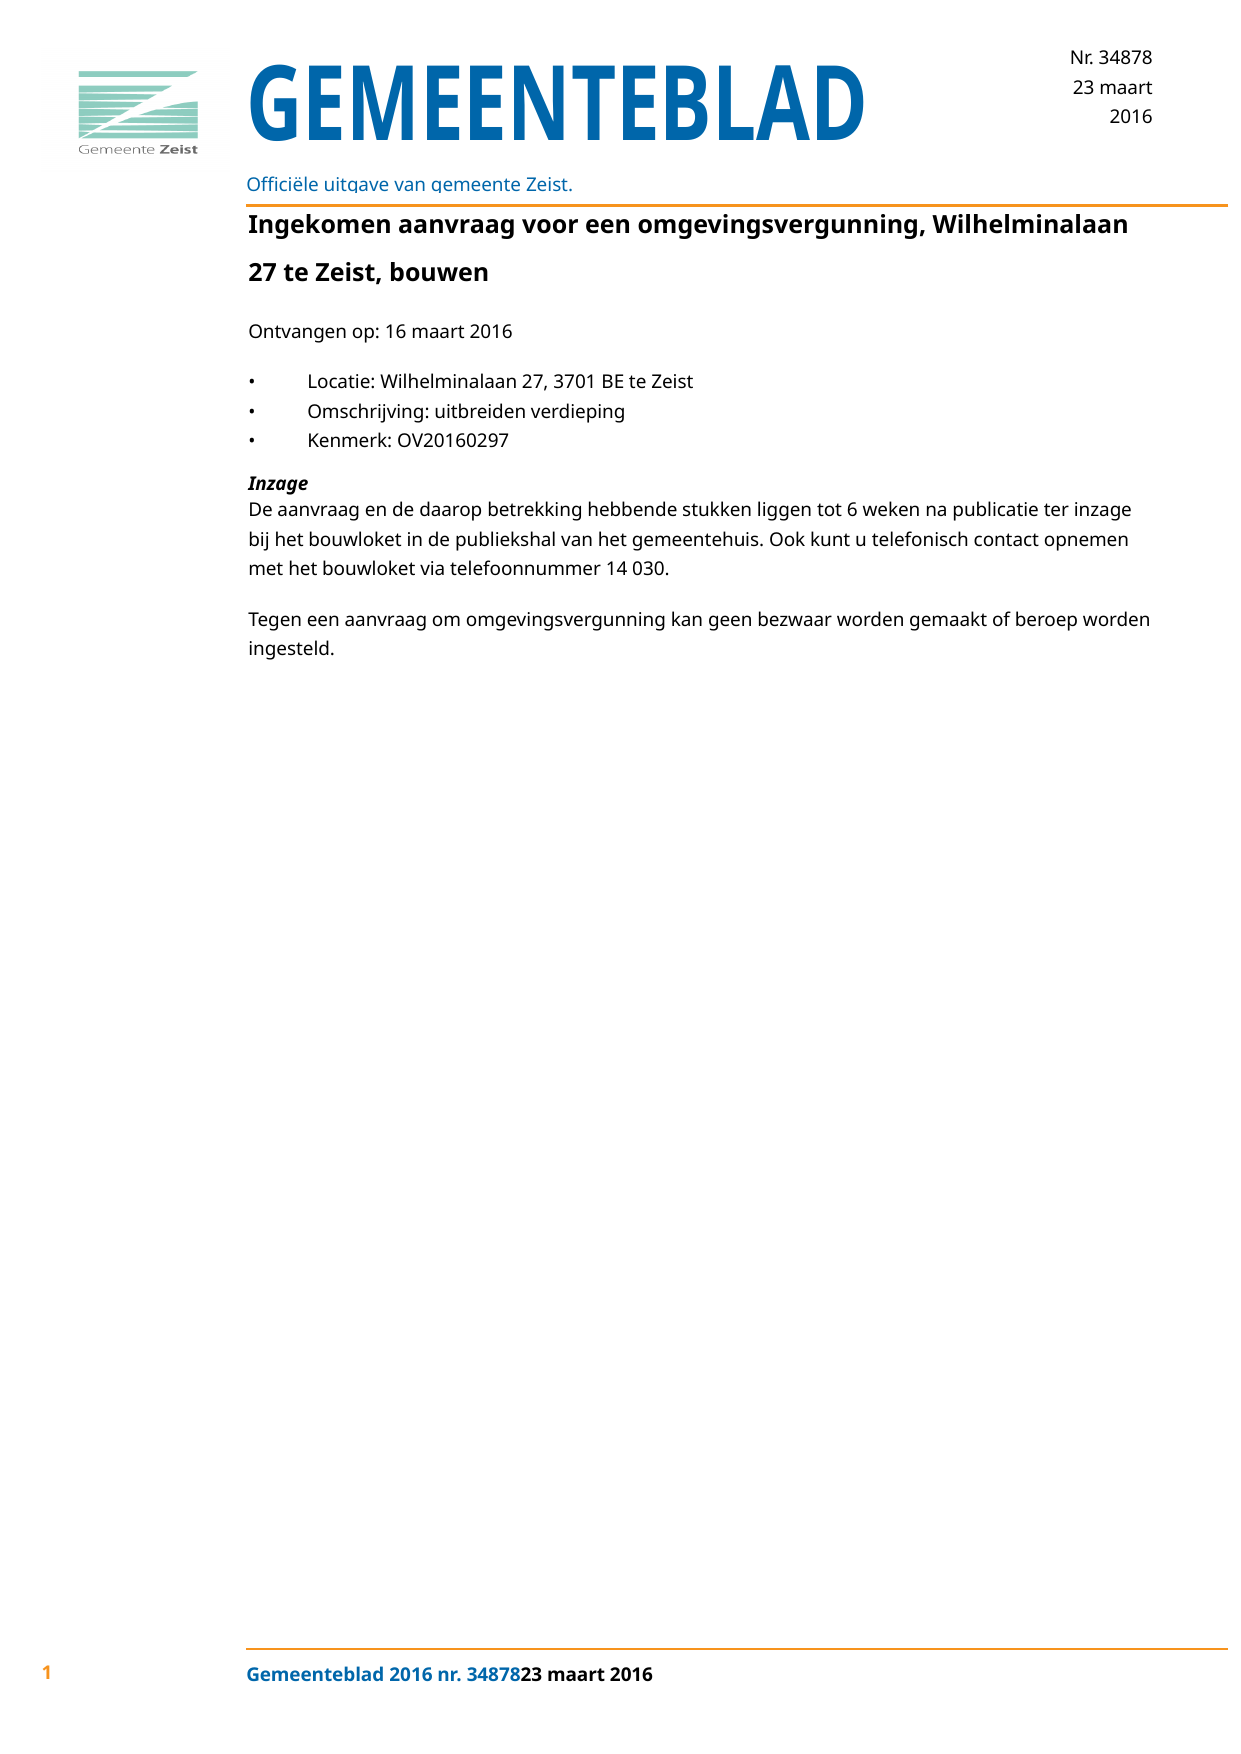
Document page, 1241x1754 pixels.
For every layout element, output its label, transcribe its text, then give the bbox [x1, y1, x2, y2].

text Ingekomen aanvraag voor een omgevingsvergunning, Wilhelminalaan 27 te Zeist, bouwen [248, 207, 1152, 288]
text Inzage [248, 471, 1152, 496]
list Locatie: Wilhelminalaan 27, 3701 BE te Zeist [248, 368, 1152, 394]
list Omschrijving: uitbreiden verdieping [248, 398, 1152, 424]
text Tegen een aanvraag om omgevingsvergunning kan geen bezwaar worden gemaakt of beroep worden ingesteld. [248, 606, 1152, 661]
text Ontvangen op: 16 maart 2016 [248, 318, 1152, 344]
text De aanvraag en de daarop betrekking hebbende stukken liggen tot 6 weken na publicatie ter inzage bij het bouwloket in de publiekshal van het gemeentehuis. Ook kunt u telefonisch contact opnemen met het bouwloket via telefoonnummer 14 030. [248, 496, 1152, 581]
picture [41, 47, 231, 172]
list Kenmerk: OV20160297 [248, 427, 1152, 453]
